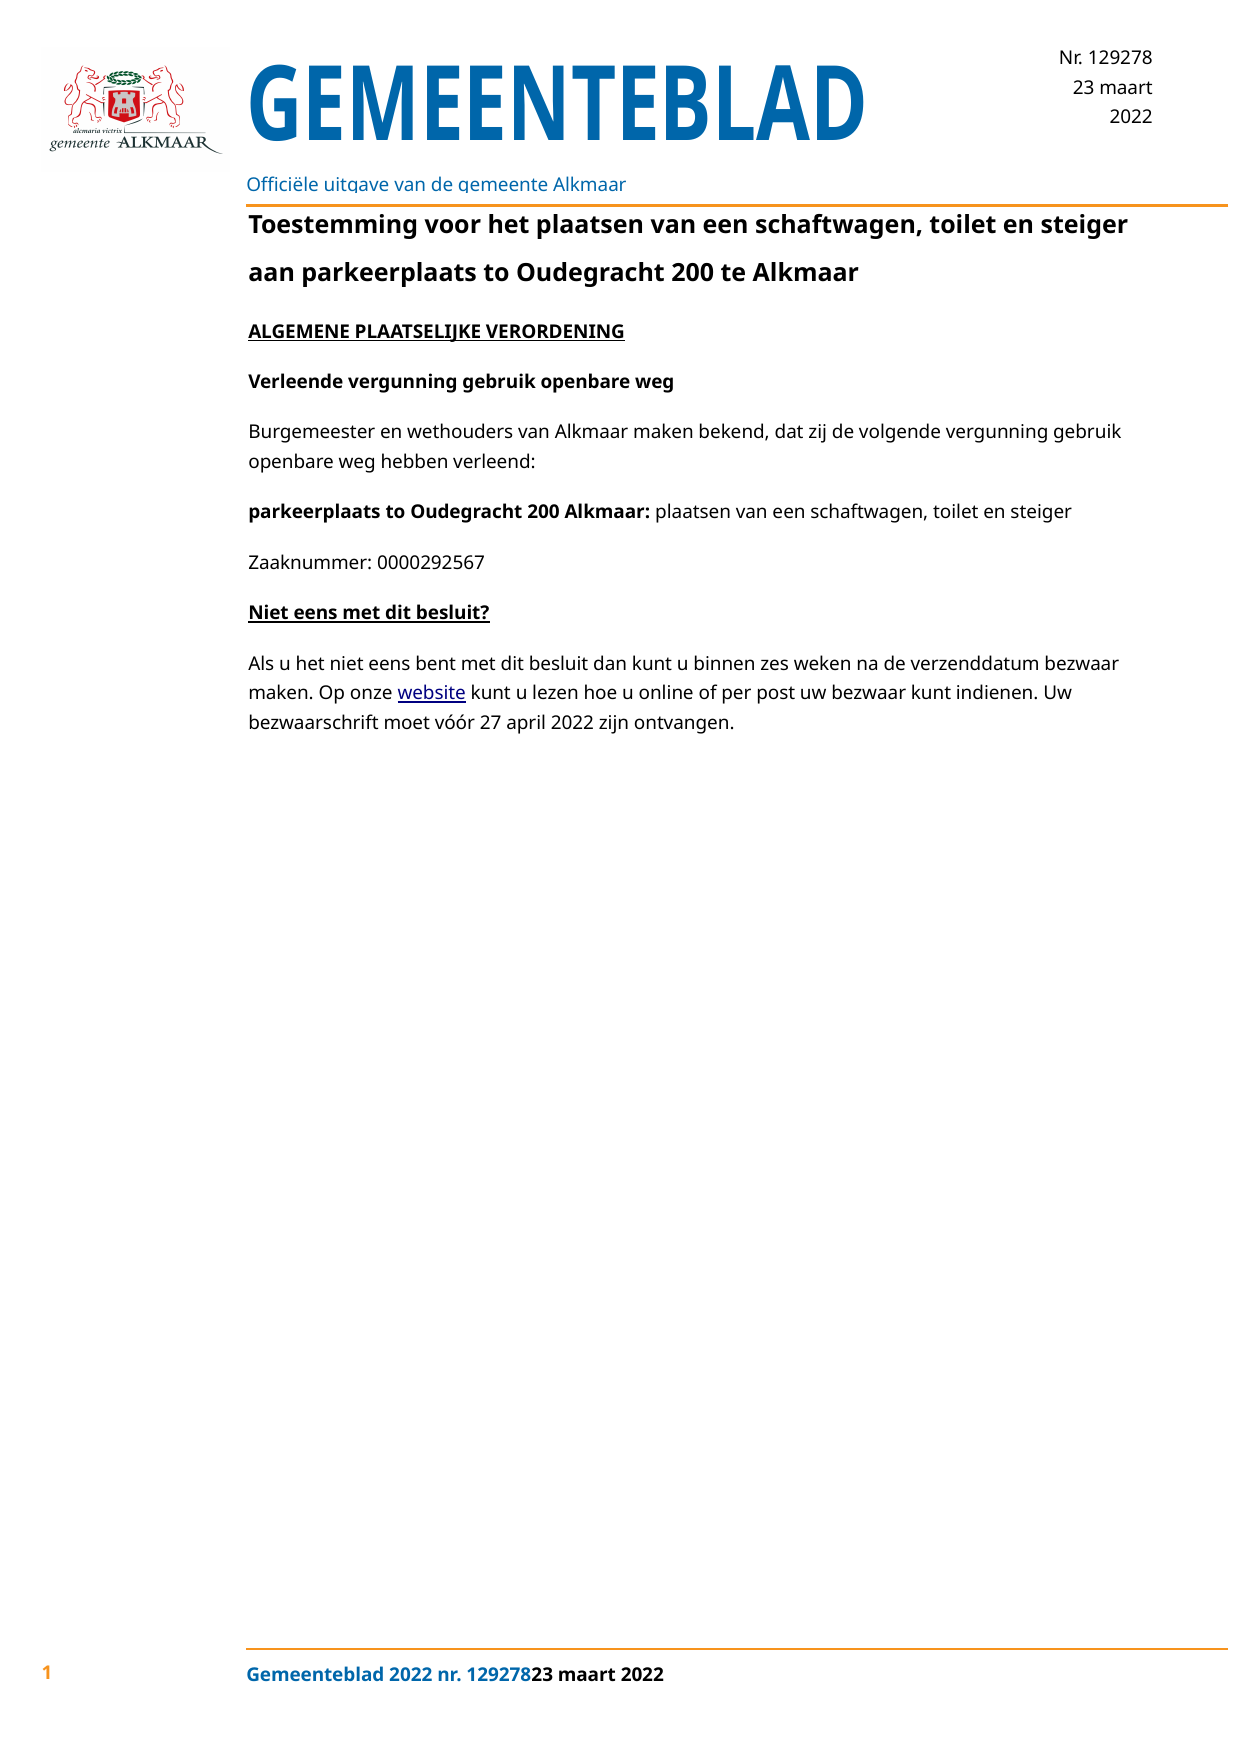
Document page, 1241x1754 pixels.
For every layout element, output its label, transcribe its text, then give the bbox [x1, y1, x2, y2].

text parkeerplaats to Oudegracht 200 Alkmaar: plaatsen van een schaftwagen, toilet en steiger [248, 499, 1152, 524]
picture [41, 47, 231, 172]
text Verleende vergunning gebruik openbare weg [248, 368, 1152, 394]
text Als u het niet eens bent met dit besluit dan kunt u binnen zes weken na de verzenddatum bezwaar maken. Op onze website kunt u lezen hoe u online of per post uw bezwaar kunt indienen. Uw bezwaarschrift moet vóór 27 april 2022 zijn ontvangen. [248, 650, 1152, 735]
text Zaaknummer: 0000292567 [248, 549, 1152, 575]
text Burgemeester en wethouders van Alkmaar maken bekend, dat zij de volgende vergunning gebruik openbare weg hebben verleend: [248, 419, 1152, 474]
text ALGEMENE PLAATSELIJKE VERORDENING [248, 318, 1152, 344]
text Niet eens met dit besluit? [248, 599, 1152, 625]
text Toestemming voor het plaatsen van een schaftwagen, toilet en steiger aan parkeerplaats to Oudegracht 200 te Alkmaar [248, 207, 1152, 288]
